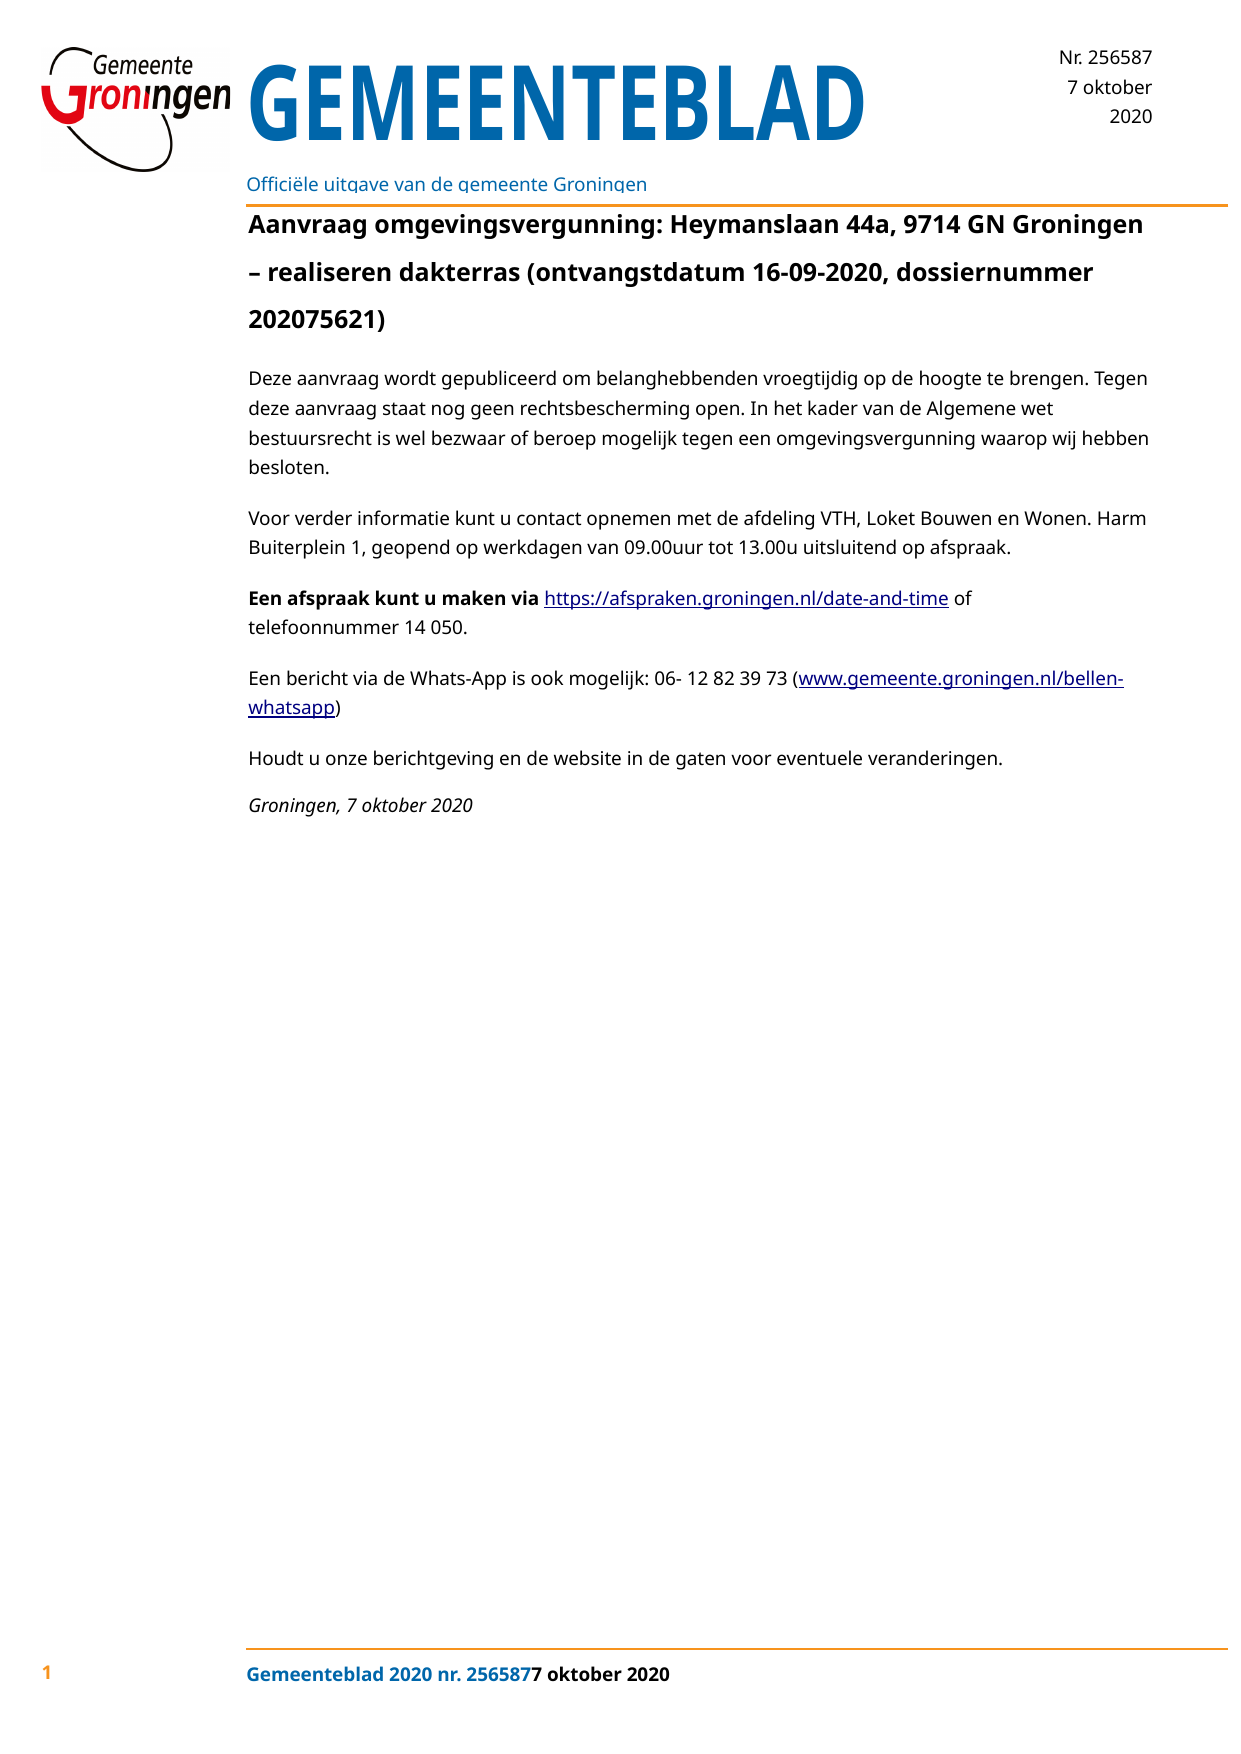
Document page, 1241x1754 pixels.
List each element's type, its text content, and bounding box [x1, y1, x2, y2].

text Een afspraak kunt u maken via https://afspraken.groningen.nl/date-and-time of telefoonnummer 14 050. [248, 585, 1152, 640]
text Groningen, 7 oktober 2020 [248, 792, 1152, 818]
text Houdt u onze berichtgeving en de website in de gaten voor eventuele veranderingen. [248, 745, 1152, 770]
text Aanvraag omgevingsvergunning: Heymanslaan 44a, 9714 GN Groningen – realiseren dakterras (ontvangstdatum 16-09-2020, dossiernummer 202075621) [248, 207, 1152, 336]
text Een bericht via de Whats-App is ook mogelijk: 06- 12 82 39 73 (www.gemeente.groningen.nl/bellen-whatsapp) [248, 665, 1152, 720]
text Deze aanvraag wordt gepubliceerd om belanghebbenden vroegtijdig op de hoogte te brengen. Tegen deze aanvraag staat nog geen rechtsbescherming open. In het kader van de Algemene wet bestuursrecht is wel bezwaar of beroep mogelijk tegen een omgevingsvergunning waarop wij hebben besloten. [248, 366, 1152, 480]
picture [41, 47, 231, 172]
text Voor verder informatie kunt u contact opnemen met de afdeling VTH, Loket Bouwen en Wonen. Harm Buiterplein 1, geopend op werkdagen van 09.00uur tot 13.00u uitsluitend op afspraak. [248, 505, 1152, 560]
